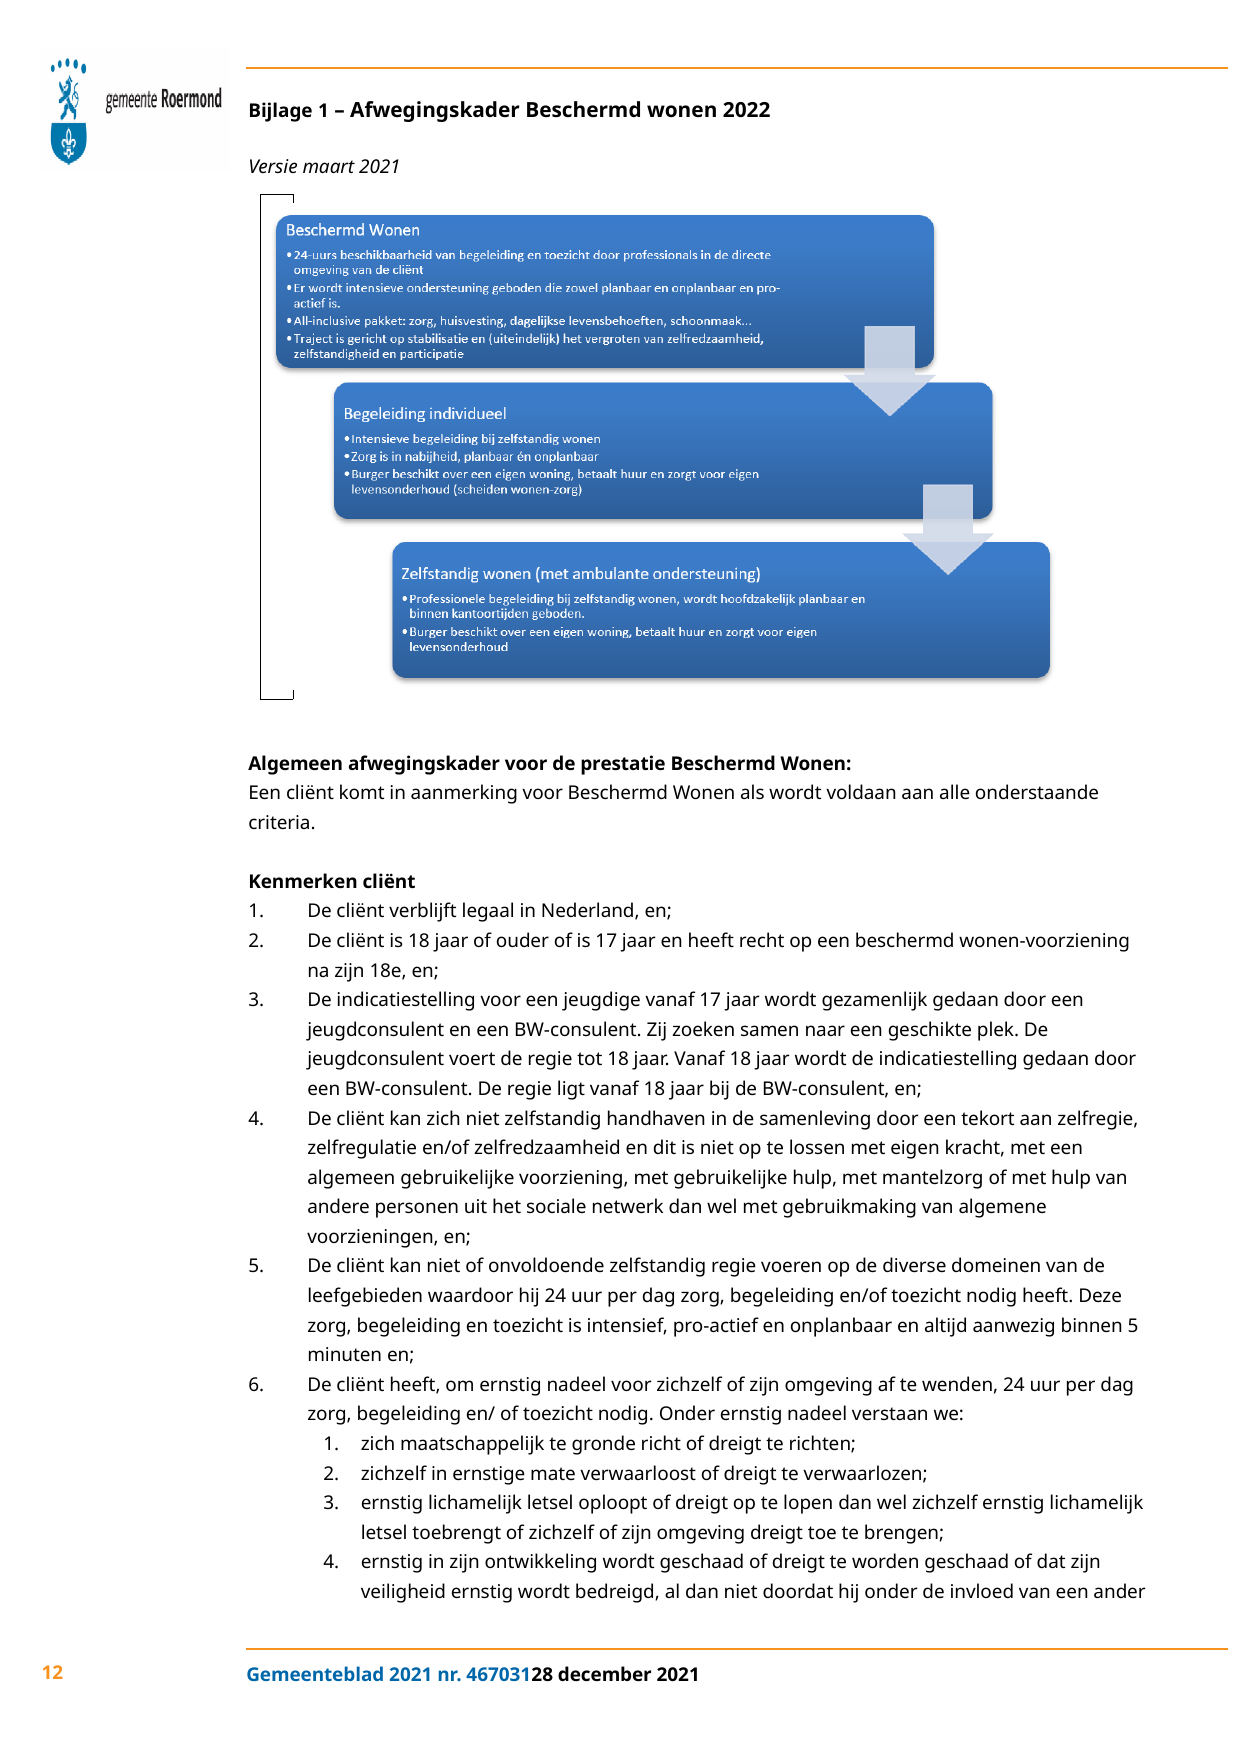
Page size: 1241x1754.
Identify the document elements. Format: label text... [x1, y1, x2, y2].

picture [41, 47, 231, 172]
list ernstig in zijn ontwikkeling wordt geschaad of dreigt te worden geschaad of dat zijn veiligheid ernstig wordt bedreigd, al dan niet doordat hij onder de invloed van een ander [323, 1548, 1152, 1604]
list zich maatschappelijk te gronde richt of dreigt te richten; [323, 1430, 1152, 1456]
list De cliënt verblijft legaal in Nederland, en; [248, 898, 1152, 923]
list zichzelf in ernstige mate verwaarloost of dreigt te verwaarlozen; [323, 1460, 1152, 1485]
text Versie maart 2021 [248, 153, 1152, 179]
text Een cliënt komt in aanmerking voor Beschermd Wonen als wordt voldaan aan alle onderstaande criteria. [248, 779, 1152, 834]
list De cliënt is 18 jaar of ouder of is 17 jaar en heeft recht op een beschermd wonen-voorziening na zijn 18e, en; [248, 927, 1152, 982]
list De indicatiestelling voor een jeugdige vanaf 17 jaar wordt gezamenlijk gedaan door een jeugdconsulent en een BW-consulent. Zij zoeken samen naar een geschikte plek. De jeugdconsulent voert de regie tot 18 jaar. Vanaf 18 jaar wordt de indicatiestelling gedaan door een BW-consulent. De regie ligt vanaf 18 jaar bij de BW-consulent, en; [248, 986, 1152, 1101]
list De cliënt heeft, om ernstig nadeel voor zichzelf of zijn omgeving af te wenden, 24 uur per dag zorg, begeleiding en/ of toezicht nodig. Onder ernstig nadeel verstaan we: [248, 1371, 1152, 1426]
text Algemeen afwegingskader voor de prestatie Beschermd Wonen: [248, 750, 1152, 775]
list De cliënt kan zich niet zelfstandig handhaven in de samenleving door een tekort aan zelfregie, zelfregulatie en/of zelfredzaamheid en dit is niet op te lossen met eigen kracht, met een algemeen gebruikelijke voorziening, met gebruikelijke hulp, met mantelzorg of met hulp van andere personen uit het sociale netwerk dan wel met gebruikmaking van algemene voorzieningen, en; [248, 1105, 1152, 1249]
picture [268, 203, 1173, 690]
list ernstig lichamelijk letsel oploopt of dreigt op te lopen dan wel zichzelf ernstig lichamelijk letsel toebrengt of zichzelf of zijn omgeving dreigt toe te brengen; [323, 1489, 1152, 1544]
text Bijlage 1 – Afwegingskader Beschermd wonen 2022 [248, 95, 1152, 123]
text Kenmerken cliënt [248, 868, 1152, 894]
list De cliënt kan niet of onvoldoende zelfstandig regie voeren op de diverse domeinen van de leefgebieden waardoor hij 24 uur per dag zorg, begeleiding en/of toezicht nodig heeft. Deze zorg, begeleiding en toezicht is intensief, pro-actief en onplanbaar en altijd aanwezig binnen 5 minuten en; [248, 1253, 1152, 1367]
